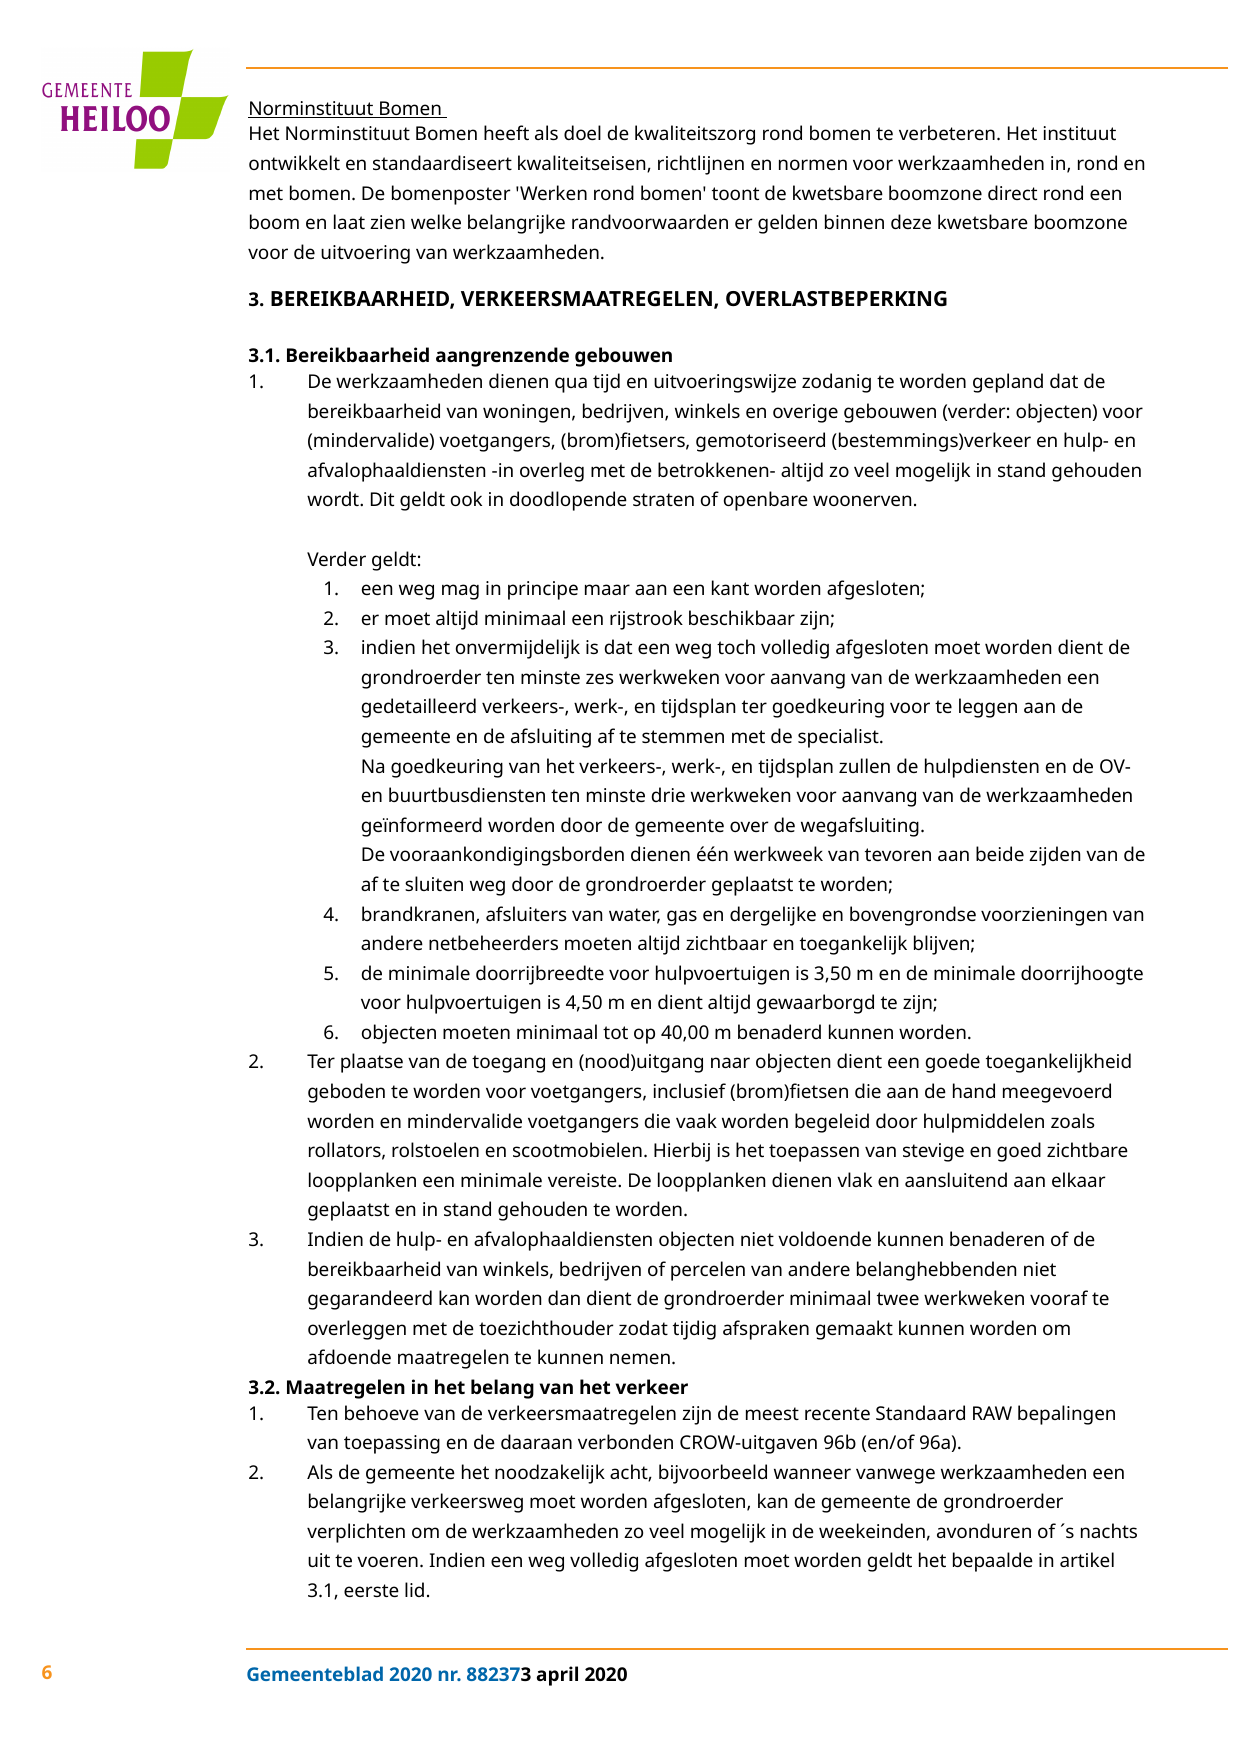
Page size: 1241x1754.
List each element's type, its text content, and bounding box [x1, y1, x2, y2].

list er moet altijd minimaal een rijstrook beschikbaar zijn; [323, 605, 1152, 631]
list Indien de hulp- en afvalophaaldiensten objecten niet voldoende kunnen benaderen of de bereikbaarheid van winkels, bedrijven of percelen van andere belanghebbenden niet gegarandeerd kan worden dan dient de grondroerder minimaal twee werkweken vooraf te overleggen met de toezichthouder zodat tijdig afspraken gemaakt kunnen worden om afdoende maatregelen te kunnen nemen. [248, 1226, 1152, 1370]
list Ten behoeve van de verkeersmaatregelen zijn de meest recente Standaard RAW bepalingen van toepassing en de daaraan verbonden CROW-uitgaven 96b (en/of 96a). [248, 1400, 1152, 1455]
list De werkzaamheden dienen qua tijd en uitvoeringswijze zodanig te worden gepland dat de bereikbaarheid van woningen, bedrijven, winkels en overige gebouwen (verder: objecten) voor (mindervalide) voetgangers, (brom)fietsers, gemotoriseerd (bestemmings)verkeer en hulp- en afvalophaaldiensten -in overleg met de betrokkenen- altijd zo veel mogelijk in stand gehouden wordt. Dit geldt ook in doodlopende straten of openbare woonerven. [248, 368, 1152, 512]
list Als de gemeente het noodzakelijk acht, bijvoorbeeld wanneer vanwege werkzaamheden een belangrijke verkeersweg moet worden afgesloten, kan de gemeente de grondroerder verplichten om de werkzaamheden zo veel mogelijk in de weekeinden, avonduren of ´s nachts uit te voeren. Indien een weg volledig afgesloten moet worden geldt het bepaalde in artikel 3.1, eerste lid. [248, 1459, 1152, 1603]
text 3.1. Bereikbaarheid aangrenzende gebouwen [248, 342, 1152, 368]
list De vooraankondigingsborden dienen één werkweek van tevoren aan beide zijden van de af te sluiten weg door de grondroerder geplaatst te worden; [323, 842, 1152, 897]
picture [41, 47, 231, 172]
text 3.2. Maatregelen in het belang van het verkeer [248, 1374, 1152, 1400]
list indien het onvermijdelijk is dat een weg toch volledig afgesloten moet worden dient de grondroerder ten minste zes werkweken voor aanvang van de werkzaamheden een gedetailleerd verkeers-, werk-, en tijdsplan ter goedkeuring voor te leggen aan de gemeente en de afsluiting af te stemmen met de specialist. [323, 634, 1152, 749]
list brandkranen, afsluiters van water, gas en dergelijke en bovengrondse voorzieningen van andere netbeheerders moeten altijd zichtbaar en toegankelijk blijven; [323, 901, 1152, 956]
list de minimale doorrijbreedte voor hulpvoertuigen is 3,50 m en de minimale doorrijhoogte voor hulpvoertuigen is 4,50 m en dient altijd gewaarborgd te zijn; [323, 960, 1152, 1015]
text Norminstituut Bomen [248, 95, 1152, 121]
text Het Norminstituut Bomen heeft als doel de kwaliteitszorg rond bomen te verbeteren. Het instituut ontwikkelt en standaardiseert kwaliteitseisen, richtlijnen en normen voor werkzaamheden in, rond en met bomen. De bomenposter 'Werken rond bomen' toont de kwetsbare boomzone direct rond een boom en laat zien welke belangrijke randvoorwaarden er gelden binnen deze kwetsbare boomzone voor de uitvoering van werkzaamheden. [248, 121, 1152, 264]
list Na goedkeuring van het verkeers-, werk-, en tijdsplan zullen de hulpdiensten en de OV- en buurtbusdiensten ten minste drie werkweken voor aanvang van de werkzaamheden geïnformeerd worden door de gemeente over de wegafsluiting. [323, 753, 1152, 838]
list objecten moeten minimaal tot op 40,00 m benaderd kunnen worden. [323, 1019, 1152, 1045]
text 3. BEREIKBAARHEID, VERKEERSMAATREGELEN, OVERLASTBEPERKING [248, 284, 1152, 313]
list Ter plaatse van de toegang en (nood)uitgang naar objecten dient een goede toegankelijkheid geboden te worden voor voetgangers, inclusief (brom)fietsen die aan de hand meegevoerd worden en mindervalide voetgangers die vaak worden begeleid door hulpmiddelen zoals rollators, rolstoelen en scootmobielen. Hierbij is het toepassen van stevige en goed zichtbare loopplanken een minimale vereiste. De loopplanken dienen vlak en aansluitend aan elkaar geplaatst en in stand gehouden te worden. [248, 1049, 1152, 1222]
list Verder geldt: [248, 546, 1152, 571]
list een weg mag in principe maar aan een kant worden afgesloten; [323, 575, 1152, 601]
